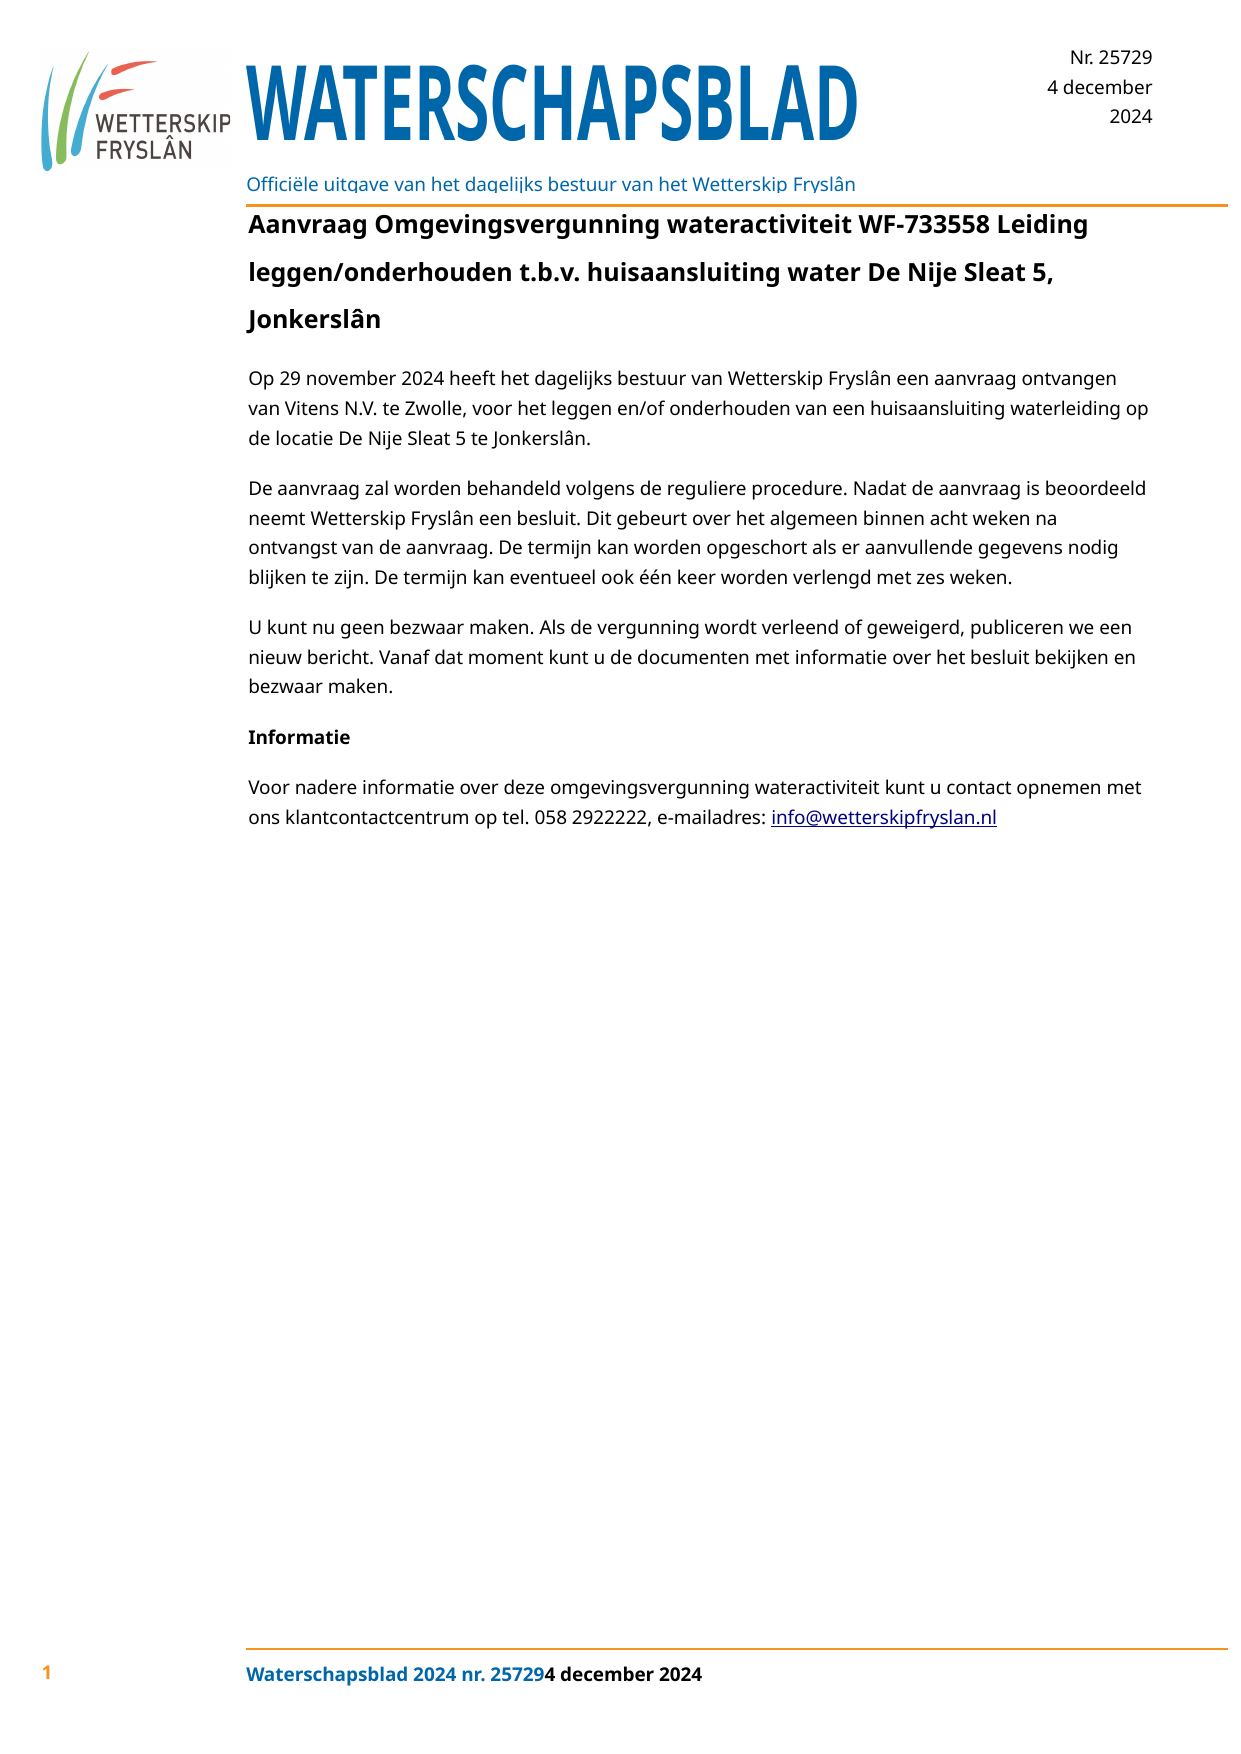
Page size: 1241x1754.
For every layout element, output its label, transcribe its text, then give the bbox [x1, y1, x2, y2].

text Informatie [248, 724, 1152, 749]
text De aanvraag zal worden behandeld volgens de reguliere procedure. Nadat de aanvraag is beoordeeld neemt Wetterskip Fryslân een besluit. Dit gebeurt over het algemeen binnen acht weken na ontvangst van de aanvraag. De termijn kan worden opgeschort als er aanvullende gegevens nodig blijken te zijn. De termijn kan eventueel ook één keer worden verlengd met zes weken. [248, 475, 1152, 589]
text U kunt nu geen bezwaar maken. Als de vergunning wordt verleend of geweigerd, publiceren we een nieuw bericht. Vanaf dat moment kunt u de documenten met informatie over het besluit bekijken en bezwaar maken. [248, 614, 1152, 699]
text Voor nadere informatie over deze omgevingsvergunning wateractiviteit kunt u contact opnemen met ons klantcontactcentrum op tel. 058 2922222, e-mailadres: info@wetterskipfryslan.nl [248, 774, 1152, 829]
text Aanvraag Omgevingsvergunning wateractiviteit WF-733558 Leiding leggen/onderhouden t.b.v. huisaansluiting water De Nije Sleat 5, Jonkerslân [248, 207, 1152, 336]
text Op 29 november 2024 heeft het dagelijks bestuur van Wetterskip Fryslân een aanvraag ontvangen van Vitens N.V. te Zwolle, voor het leggen en/of onderhouden van een huisaansluiting waterleiding op de locatie De Nije Sleat 5 te Jonkerslân. [248, 366, 1152, 450]
picture [41, 47, 231, 172]
